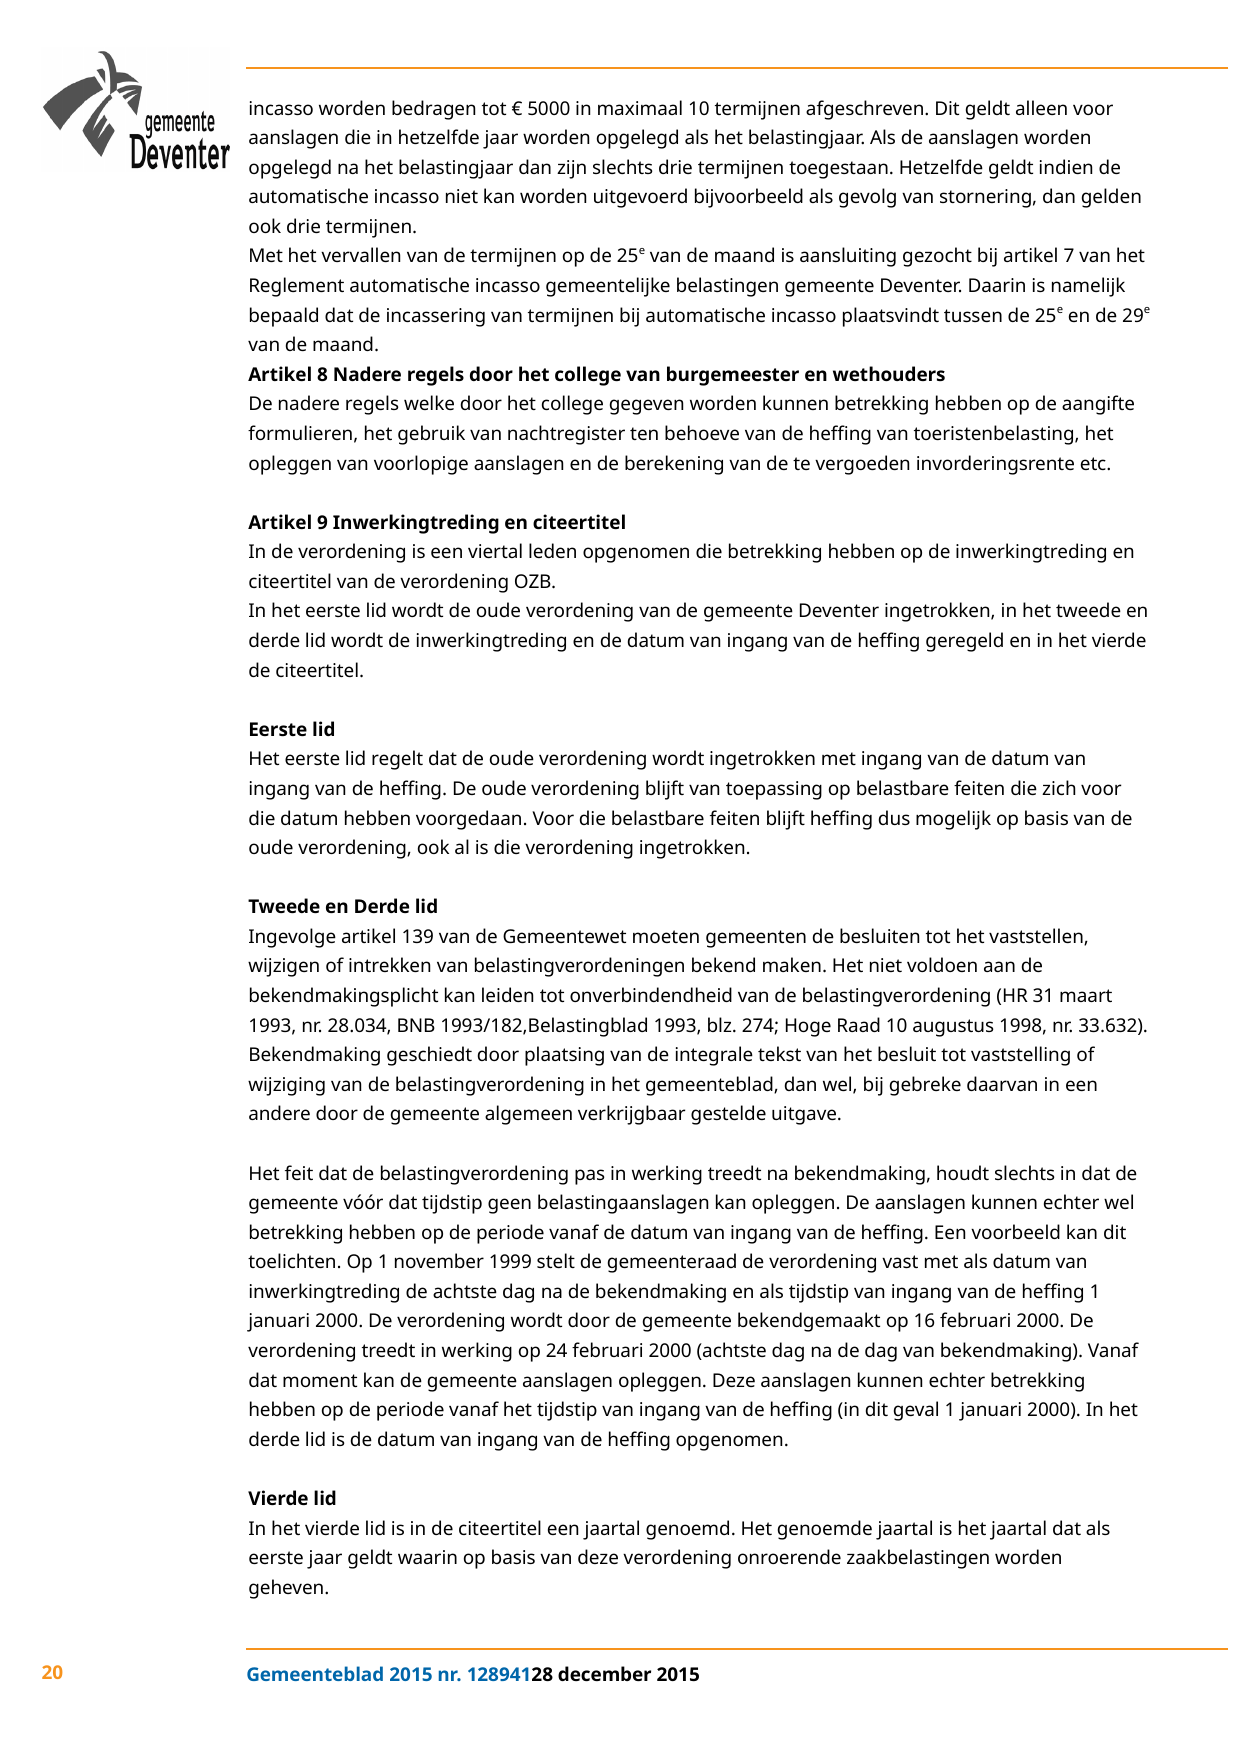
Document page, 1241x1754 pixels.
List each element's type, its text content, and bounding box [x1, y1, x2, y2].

text Ingevolge artikel 139 van de Gemeentewet moeten gemeenten de besluiten tot het vaststellen, wijzigen of intrekken van belastingverordeningen bekend maken. Het niet voldoen aan de bekendmakingsplicht kan leiden tot onverbindendheid van de belastingverordening (HR 31 maart 1993, nr. 28.034, BNB 1993/182,Belastingblad 1993, blz. 274; Hoge Raad 10 augustus 1998, nr. 33.632). Bekendmaking geschiedt door plaatsing van de integrale tekst van het besluit tot vaststelling of wijziging van de belastingverordening in het gemeenteblad, dan wel, bij gebreke daarvan in een andere door de gemeente algemeen verkrijgbaar gestelde uitgave. [248, 923, 1152, 1126]
picture [41, 47, 231, 172]
text incasso worden bedragen tot € 5000 in maximaal 10 termijnen afgeschreven. Dit geldt alleen voor aanslagen die in hetzelfde jaar worden opgelegd als het belastingjaar. Als de aanslagen worden opgelegd na het belastingjaar dan zijn slechts drie termijnen toegestaan. Hetzelfde geldt indien de automatische incasso niet kan worden uitgevoerd bijvoorbeeld als gevolg van stornering, dan gelden ook drie termijnen. [248, 95, 1152, 239]
text In het eerste lid wordt de oude verordening van de gemeente Deventer ingetrokken, in het tweede en derde lid wordt de inwerkingtreding en de datum van ingang van de heffing geregeld en in het vierde de citeertitel. [248, 598, 1152, 683]
text Eerste lid [248, 716, 1152, 742]
text De nadere regels welke door het college gegeven worden kunnen betrekking hebben op de aangifte formulieren, het gebruik van nachtregister ten behoeve van de heffing van toeristenbelasting, het opleggen van voorlopige aanslagen en de berekening van de te vergoeden invorderingsrente etc. [248, 391, 1152, 476]
text Het eerste lid regelt dat de oude verordening wordt ingetrokken met ingang van de datum van ingang van de heffing. De oude verordening blijft van toepassing op belastbare feiten die zich voor die datum hebben voorgedaan. Voor die belastbare feiten blijft heffing dus mogelijk op basis van de oude verordening, ook al is die verordening ingetrokken. [248, 746, 1152, 860]
text Het feit dat de belastingverordening pas in werking treedt na bekendmaking, houdt slechts in dat de gemeente vóór dat tijdstip geen belastingaanslagen kan opleggen. De aanslagen kunnen echter wel betrekking hebben op de periode vanaf de datum van ingang van de heffing. Een voorbeeld kan dit toelichten. Op 1 november 1999 stelt de gemeenteraad de verordening vast met als datum van inwerkingtreding de achtste dag na de bekendmaking en als tijdstip van ingang van de heffing 1 januari 2000. De verordening wordt door de gemeente bekendgemaakt op 16 februari 2000. De verordening treedt in werking op 24 februari 2000 (achtste dag na de dag van bekendmaking). Vanaf dat moment kan de gemeente aanslagen opleggen. Deze aanslagen kunnen echter betrekking hebben op de periode vanaf het tijdstip van ingang van de heffing (in dit geval 1 januari 2000). In het derde lid is de datum van ingang van de heffing opgenomen. [248, 1160, 1152, 1452]
text Artikel 9 Inwerkingtreding en citeertitel [248, 509, 1152, 535]
text Artikel 8 Nadere regels door het college van burgemeester en wethouders [248, 361, 1152, 387]
text In de verordening is een viertal leden opgenomen die betrekking hebben op de inwerkingtreding en citeertitel van de verordening OZB. [248, 538, 1152, 594]
text Vierde lid [248, 1485, 1152, 1511]
text Met het vervallen van de termijnen op de 25e van de maand is aansluiting gezocht bij artikel 7 van het Reglement automatische incasso gemeentelijke belastingen gemeente Deventer. Daarin is namelijk bepaald dat de incassering van termijnen bij automatische incasso plaatsvindt tussen de 25e en de 29e van de maand. [248, 243, 1152, 357]
text Tweede en Derde lid [248, 893, 1152, 919]
text In het vierde lid is in de citeertitel een jaartal genoemd. Het genoemde jaartal is het jaartal dat als eerste jaar geldt waarin op basis van deze verordening onroerende zaakbelastingen worden geheven. [248, 1515, 1152, 1600]
